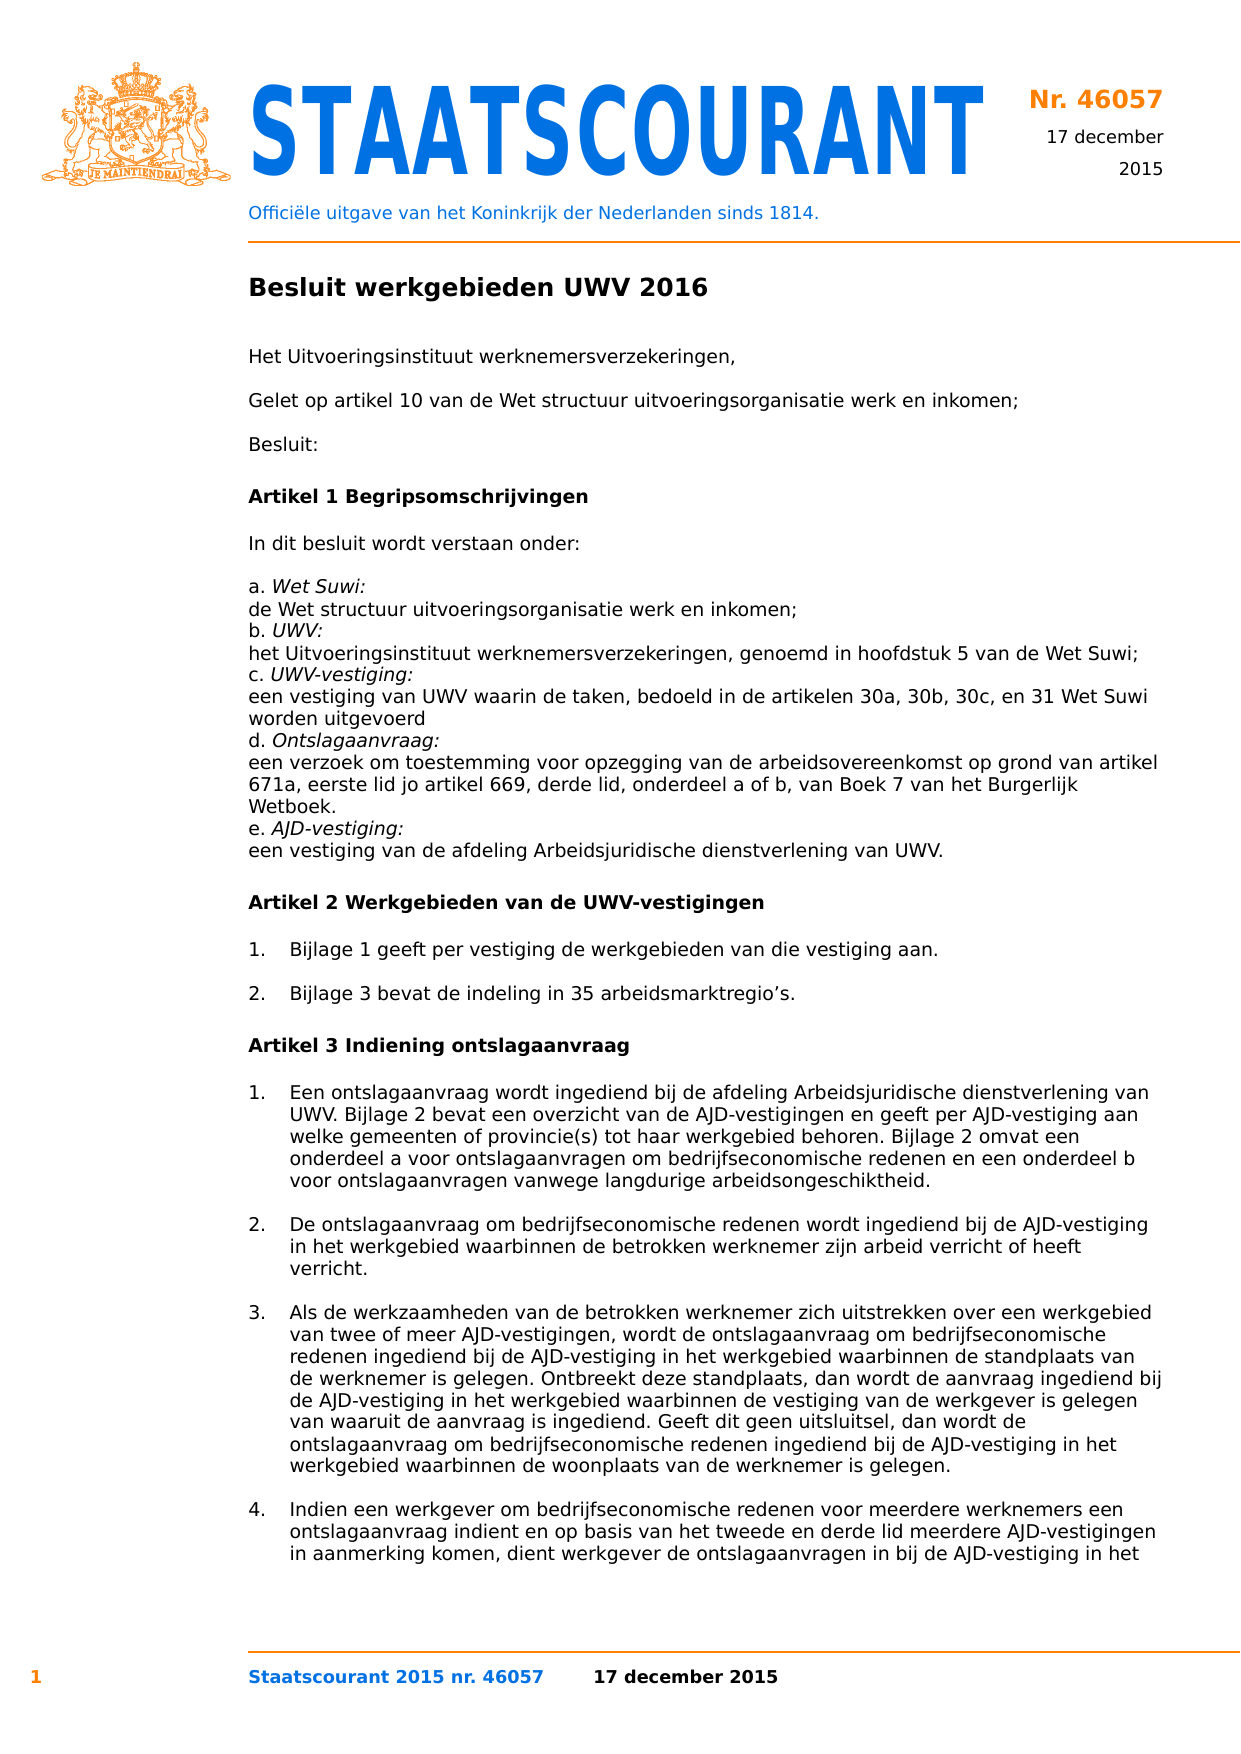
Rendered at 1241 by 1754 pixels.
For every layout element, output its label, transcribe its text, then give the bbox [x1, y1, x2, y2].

text 4. Indien een werkgever om bedrijfseconomische redenen voor meerdere werknemers een ontslagaanvraag indient en op basis van het tweede en derde lid meerdere AJD-vestigingen in aanmerking komen, dient werkgever de ontslagaanvragen in bij de AJD-vestiging in het [248, 1499, 1163, 1565]
text 2. De ontslagaanvraag om bedrijfseconomische redenen wordt ingediend bij de AJD-vestiging in het werkgebied waarbinnen de betrokken werknemer zijn arbeid verricht of heeft verricht. [248, 1214, 1163, 1280]
text Besluit: [248, 434, 1163, 456]
text Het Uitvoeringsinstituut werknemersverzekeringen, [248, 346, 1163, 368]
text a. Wet Suwi: [248, 576, 1163, 598]
table_cell 17 december [998, 121, 1240, 153]
subtitle Artikel 2 Werkgebieden van de UWV-vestigingen [248, 892, 1163, 914]
text Gelet op artikel 10 van de Wet structuur uitvoeringsorganisatie werk en inkomen; [248, 390, 1163, 412]
text 1. Een ontslagaanvraag wordt ingediend bij de afdeling Arbeidsjuridische dienstverlening van UWV. Bijlage 2 bevat een overzicht van de AJD-vestigingen en geeft per AJD-vestiging aan welke gemeenten of provincie(s) tot haar werkgebied behoren. Bijlage 2 omvat een onderdeel a voor ontslagaanvragen om bedrijfseconomische redenen en een onderdeel b voor ontslagaanvragen vanwege langdurige arbeidsongeschiktheid. [248, 1082, 1163, 1192]
text een vestiging van de afdeling Arbeidsjuridische dienstverlening van UWV. [248, 840, 1163, 862]
text een verzoek om toestemming voor opzegging van de arbeidsovereenkomst op grond van artikel 671a, eerste lid jo artikel 669, derde lid, onderdeel a of b, van Boek 7 van het Burgerlijk Wetboek. [248, 752, 1163, 818]
table_cell Officiële uitgave van het Koninkrijk der Nederlanden sinds 1814. [248, 203, 1240, 241]
text 3. Als de werkzaamheden van de betrokken werknemer zich uitstrekken over een werkgebied van twee of meer AJD-vestigingen, wordt de ontslagaanvraag om bedrijfseconomische redenen ingediend bij de AJD-vestiging in het werkgebied waarbinnen de standplaats van de werknemer is gelegen. Ontbreekt deze standplaats, dan wordt de aanvraag ingediend bij de AJD-vestiging in het werkgebied waarbinnen de vestiging van de werkgever is gelegen van waaruit de aanvraag is ingediend. Geeft dit geen uitsluitsel, dan wordt de ontslagaanvraag om bedrijfseconomische redenen ingediend bij de AJD-vestiging in het werkgebied waarbinnen de woonplaats van de werknemer is gelegen. [248, 1302, 1163, 1477]
text het Uitvoeringsinstituut werknemersverzekeringen, genoemd in hoofdstuk 5 van de Wet Suwi; [248, 642, 1163, 664]
subtitle Artikel 3 Indiening ontslagaanvraag [248, 1035, 1163, 1057]
text 2. Bijlage 3 bevat de indeling in 35 arbeidsmarktregio’s. [248, 983, 1163, 1005]
text d. Ontslagaanvraag: [248, 730, 1163, 752]
text In dit besluit wordt verstaan onder: [248, 533, 1163, 554]
text 1. Bijlage 1 geeft per vestiging de werkgebieden van die vestiging aan. [248, 939, 1163, 961]
table_header Nr. 46057 [998, 62, 1240, 121]
table_cell 2015 [998, 153, 1240, 203]
text de Wet structuur uitvoeringsorganisatie werk en inkomen; [248, 598, 1163, 620]
subtitle Besluit werkgebieden UWV 2016 [248, 273, 1163, 302]
text c. UWV-vestiging: [248, 664, 1163, 686]
text e. AJD-vestiging: [248, 818, 1163, 840]
subtitle Artikel 1 Begripsomschrijvingen [248, 486, 1163, 508]
picture [41, 62, 231, 186]
text een vestiging van UWV waarin de taken, bedoeld in de artikelen 30a, 30b, 30c, en 31 Wet Suwi worden uitgevoerd [248, 686, 1163, 730]
table_header [25, 62, 248, 241]
table_header STAATSCOURANT [248, 62, 998, 203]
text b. UWV: [248, 620, 1163, 642]
